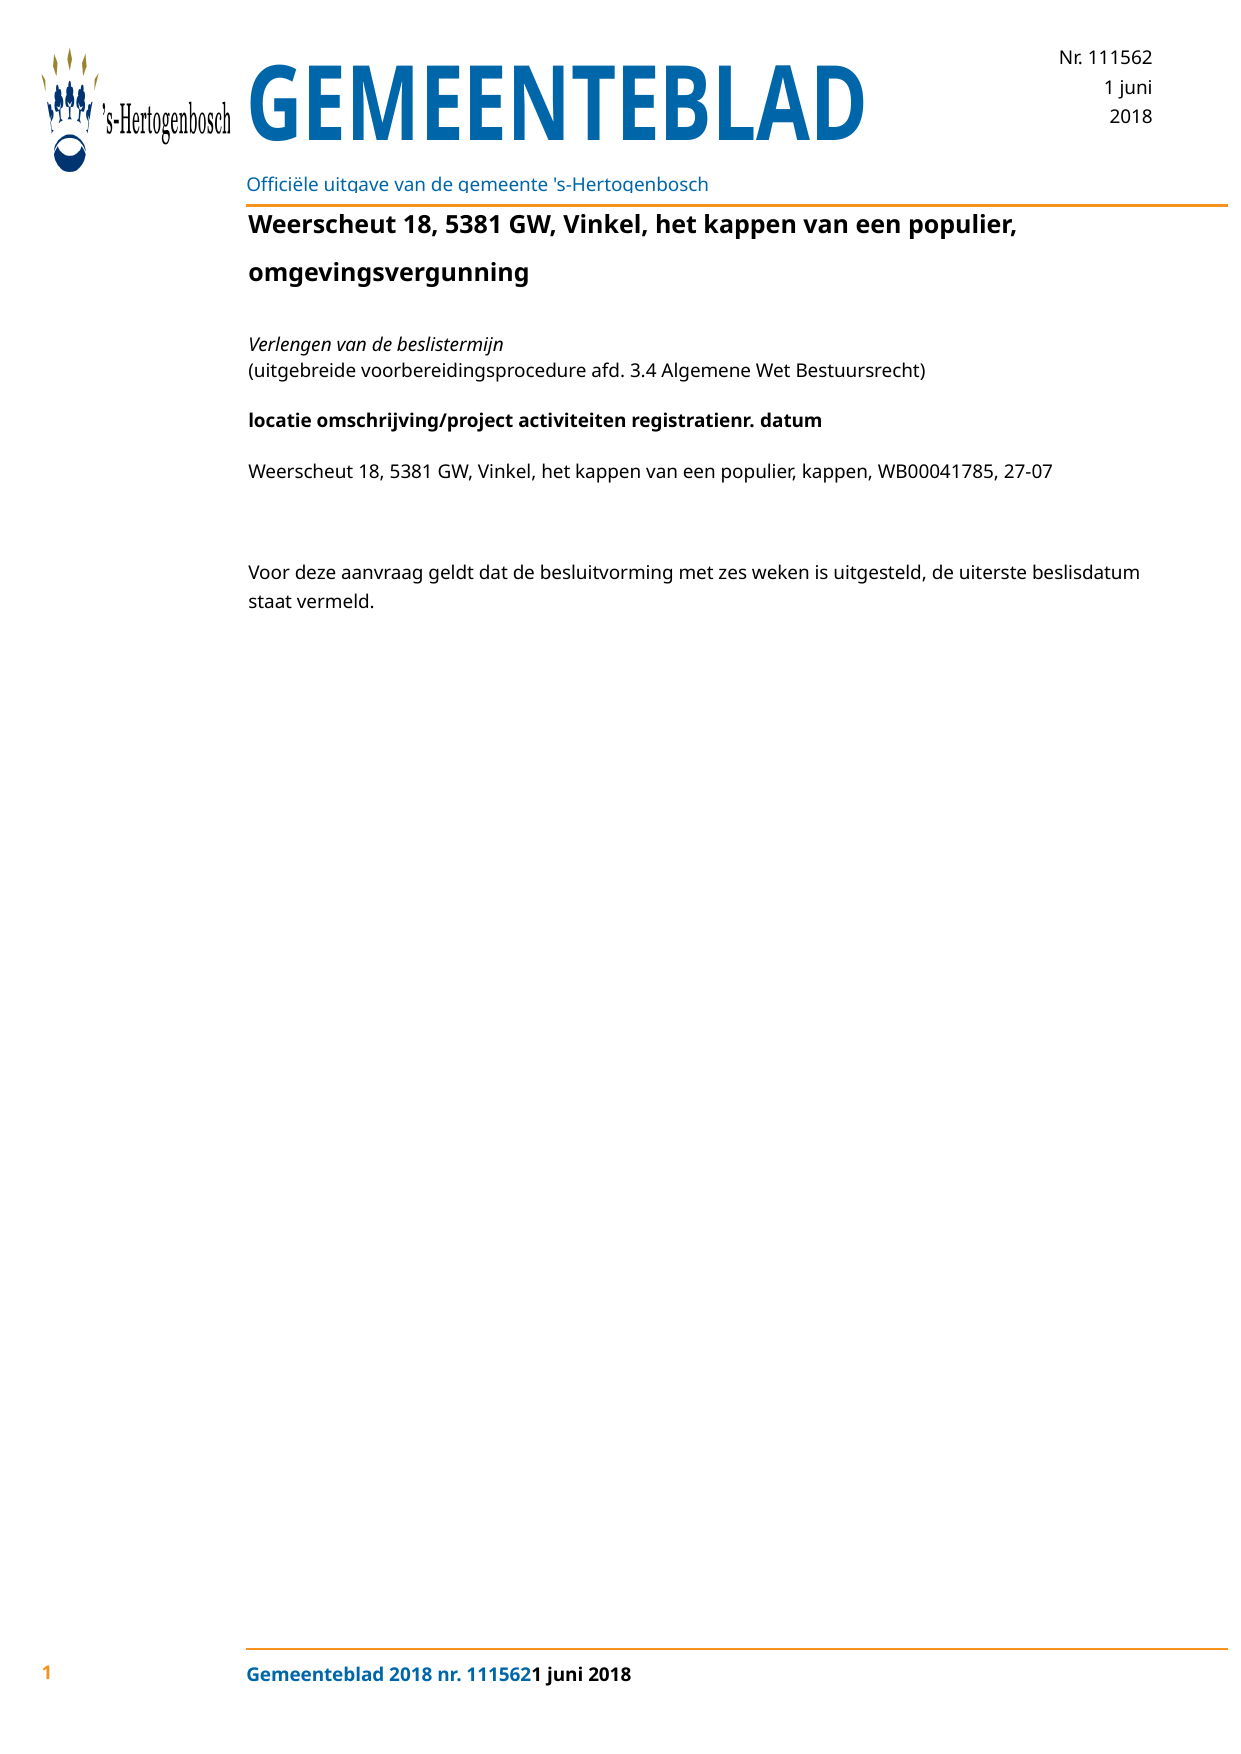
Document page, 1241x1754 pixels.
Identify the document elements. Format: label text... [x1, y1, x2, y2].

text Verlengen van de beslistermijn [248, 331, 1152, 357]
text Weerscheut 18, 5381 GW, Vinkel, het kappen van een populier, kappen, WB00041785, 27-07 [248, 458, 1152, 484]
picture [41, 47, 231, 172]
text Weerscheut 18, 5381 GW, Vinkel, het kappen van een populier, omgevingsvergunning [248, 207, 1152, 288]
text (uitgebreide voorbereidingsprocedure afd. 3.4 Algemene Wet Bestuursrecht) [248, 357, 1152, 383]
text Voor deze aanvraag geldt dat de besluitvorming met zes weken is uitgesteld, de uiterste beslisdatum staat vermeld. [248, 559, 1152, 614]
text locatie omschrijving/project activiteiten registratienr. datum [248, 408, 1152, 433]
